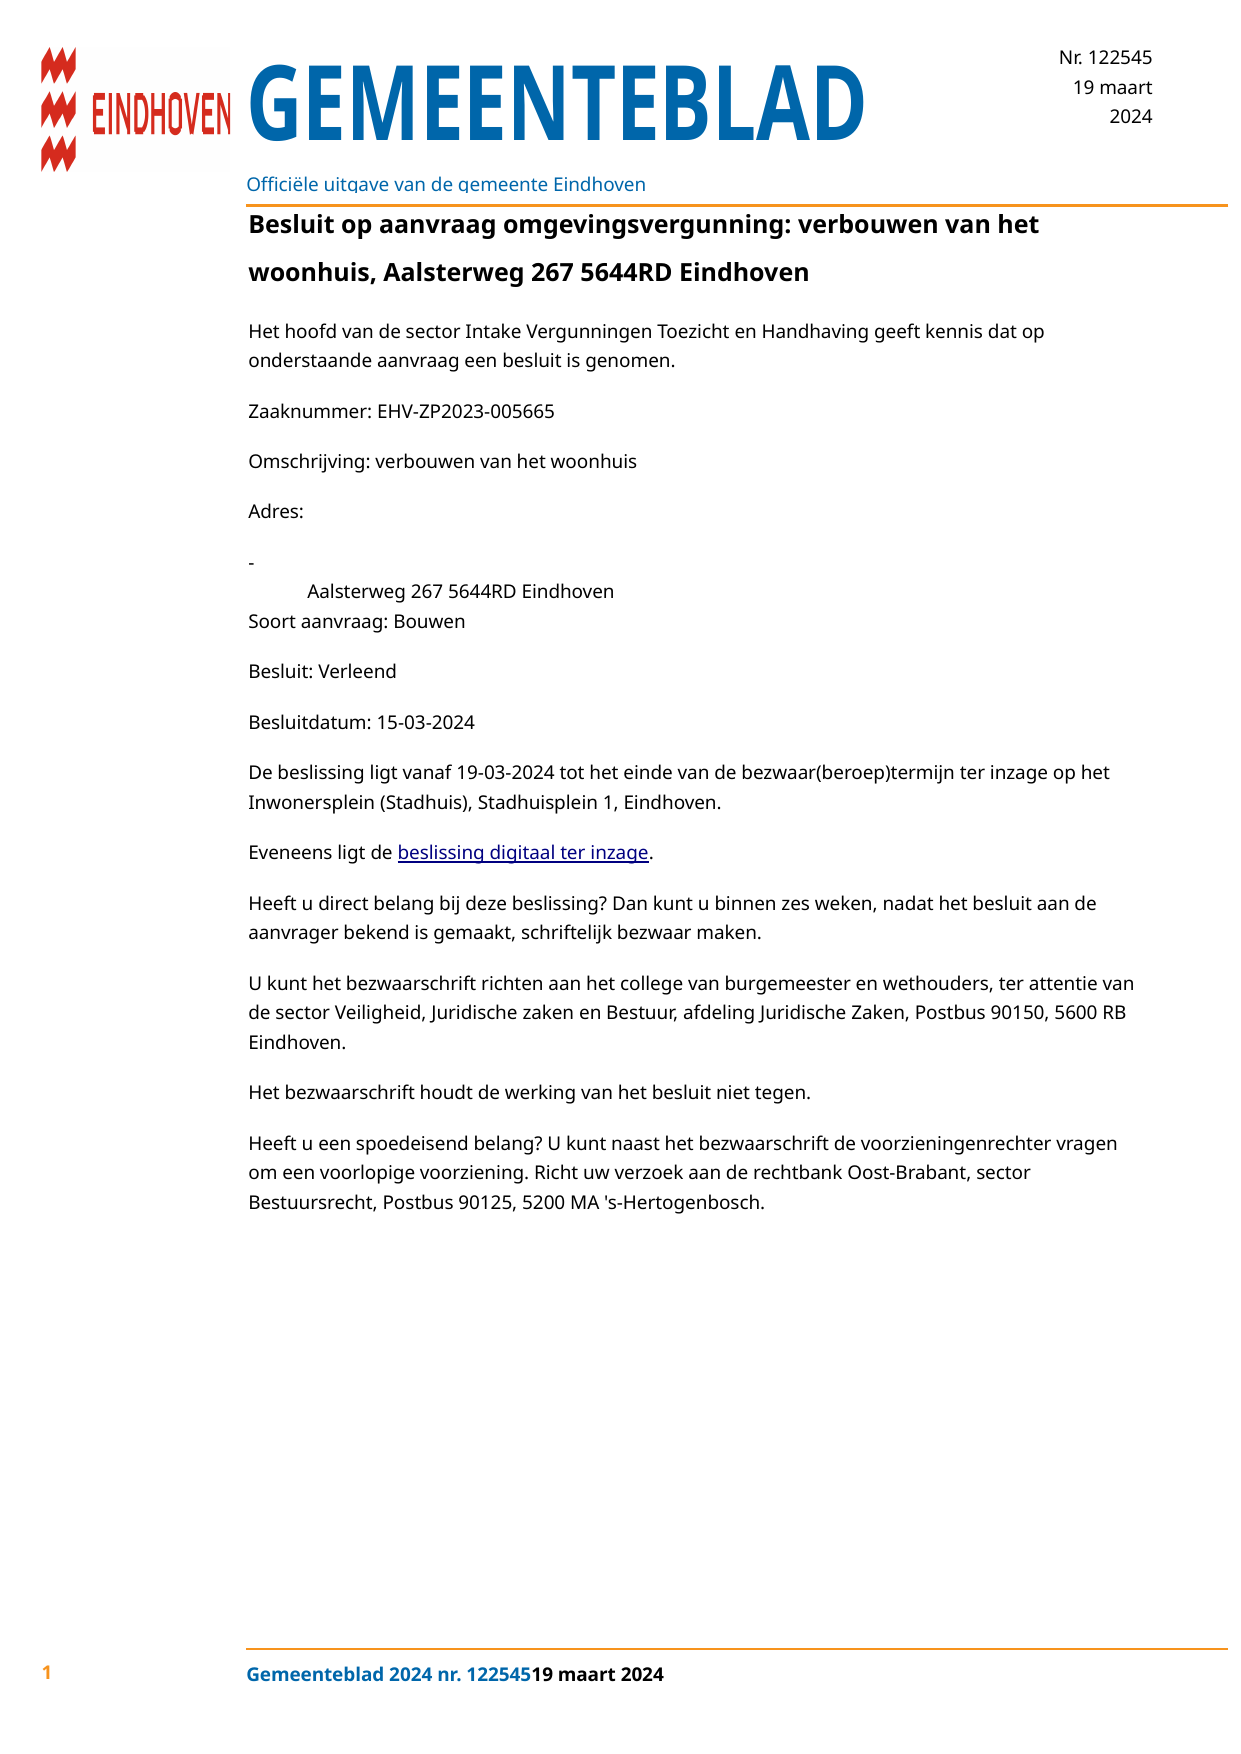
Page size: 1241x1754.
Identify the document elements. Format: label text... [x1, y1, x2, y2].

text Besluitdatum: 15-03-2024 [248, 709, 1152, 735]
text Het bezwaarschrift houdt de werking van het besluit niet tegen. [248, 1079, 1152, 1105]
picture [41, 47, 231, 172]
text Eveneens ligt de beslissing digitaal ter inzage. [248, 839, 1152, 865]
text De beslissing ligt vanaf 19-03-2024 tot het einde van de bezwaar(beroep)termijn ter inzage op het Inwonersplein (Stadhuis), Stadhuisplein 1, Eindhoven. [248, 759, 1152, 815]
text U kunt het bezwaarschrift richten aan het college van burgemeester en wethouders, ter attentie van de sector Veiligheid, Juridische zaken en Bestuur, afdeling Juridische Zaken, Postbus 90150, 5600 RB Eindhoven. [248, 970, 1152, 1055]
text Zaaknummer: EHV-ZP2023-005665 [248, 398, 1152, 424]
text Omschrijving: verbouwen van het woonhuis [248, 448, 1152, 474]
text Heeft u een spoedeisend belang? U kunt naast het bezwaarschrift de voorzieningenrechter vragen om een voorlopige voorziening. Richt uw verzoek aan de rechtbank Oost-Brabant, sector Bestuursrecht, Postbus 90125, 5200 MA 's-Hertogenbosch. [248, 1130, 1152, 1215]
text Soort aanvraag: Bouwen [248, 608, 1152, 634]
text Heeft u direct belang bij deze beslissing? Dan kunt u binnen zes weken, nadat het besluit aan de aanvrager bekend is gemaakt, schriftelijk bezwaar maken. [248, 890, 1152, 945]
text Het hoofd van de sector Intake Vergunningen Toezicht en Handhaving geeft kennis dat op onderstaande aanvraag een besluit is genomen. [248, 318, 1152, 373]
list Aalsterweg 267 5644RD Eindhoven [248, 579, 1152, 604]
text Besluit op aanvraag omgevingsvergunning: verbouwen van het woonhuis, Aalsterweg 267 5644RD Eindhoven [248, 207, 1152, 288]
text Adres: [248, 499, 1152, 524]
text Besluit: Verleend [248, 659, 1152, 684]
